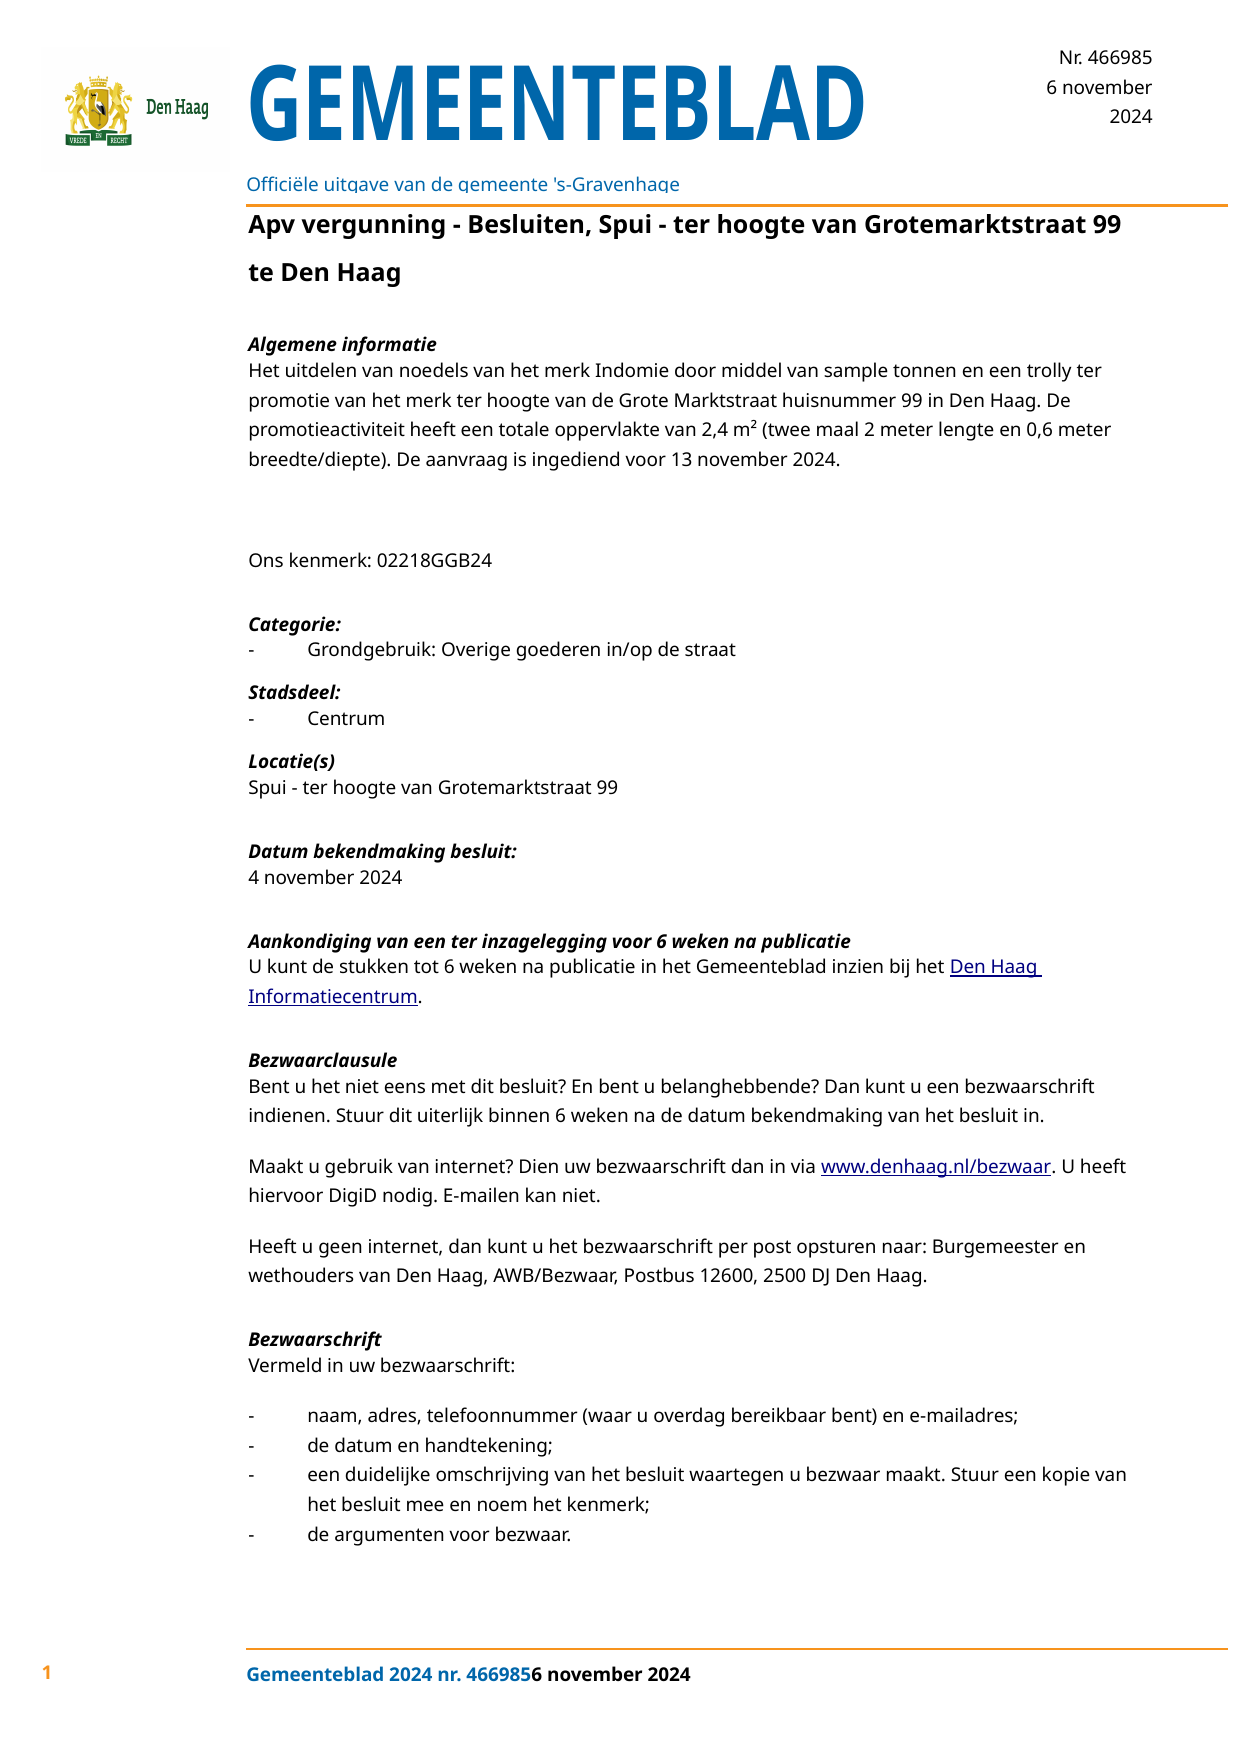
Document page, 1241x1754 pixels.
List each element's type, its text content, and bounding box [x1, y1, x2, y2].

text Het uitdelen van noedels van het merk Indomie door middel van sample tonnen en een trolly ter promotie van het merk ter hoogte van de Grote Marktstraat huisnummer 99 in Den Haag. De promotieactiviteit heeft een totale oppervlakte van 2,4 m² (twee maal 2 meter lengte en 0,6 meter breedte/diepte). De aanvraag is ingediend voor 13 november 2024. [248, 357, 1152, 472]
picture [41, 47, 231, 172]
list de argumenten voor bezwaar. [248, 1521, 1152, 1547]
text Spui - ter hoogte van Grotemarktstraat 99 [248, 774, 1152, 800]
list Grondgebruik: Overige goederen in/op de straat [248, 636, 1152, 662]
text Bezwaarclausule [248, 1047, 1152, 1073]
list de datum en handtekening; [248, 1432, 1152, 1458]
text Bent u het niet eens met dit besluit? En bent u belanghebbende? Dan kunt u een bezwaarschrift indienen. Stuur dit uiterlijk binnen 6 weken na de datum bekendmaking van het besluit in. [248, 1073, 1152, 1128]
list een duidelijke omschrijving van het besluit waartegen u bezwaar maakt. Stuur een kopie van het besluit mee en noem het kenmerk; [248, 1462, 1152, 1517]
text Vermeld in uw bezwaarschrift: [248, 1352, 1152, 1378]
text U kunt de stukken tot 6 weken na publicatie in het Gemeenteblad inzien bij het Den Haag Informatiecentrum. [248, 953, 1152, 1009]
text Ons kenmerk: 02218GGB24 [248, 547, 1152, 572]
text Stadsdeel: [248, 679, 1152, 705]
text Bezwaarschrift [248, 1326, 1152, 1352]
text Heeft u geen internet, dan kunt u het bezwaarschrift per post opsturen naar: Burgemeester en wethouders van Den Haag, AWB/Bezwaar, Postbus 12600, 2500 DJ Den Haag. [248, 1233, 1152, 1288]
text Algemene informatie [248, 331, 1152, 357]
text Categorie: [248, 611, 1152, 636]
text Maakt u gebruik van internet? Dien uw bezwaarschrift dan in via www.denhaag.nl/bezwaar. U heeft hiervoor DigiD nodig. E-mailen kan niet. [248, 1153, 1152, 1208]
text Datum bekendmaking besluit: [248, 838, 1152, 864]
list Centrum [248, 705, 1152, 731]
text Aankondiging van een ter inzagelegging voor 6 weken na publicatie [248, 928, 1152, 953]
list naam, adres, telefoonnummer (waar u overdag bereikbaar bent) en e-mailadres; [248, 1402, 1152, 1428]
text Apv vergunning - Besluiten, Spui - ter hoogte van Grotemarktstraat 99 te Den Haag [248, 207, 1152, 288]
text Locatie(s) [248, 748, 1152, 774]
text 4 november 2024 [248, 864, 1152, 889]
